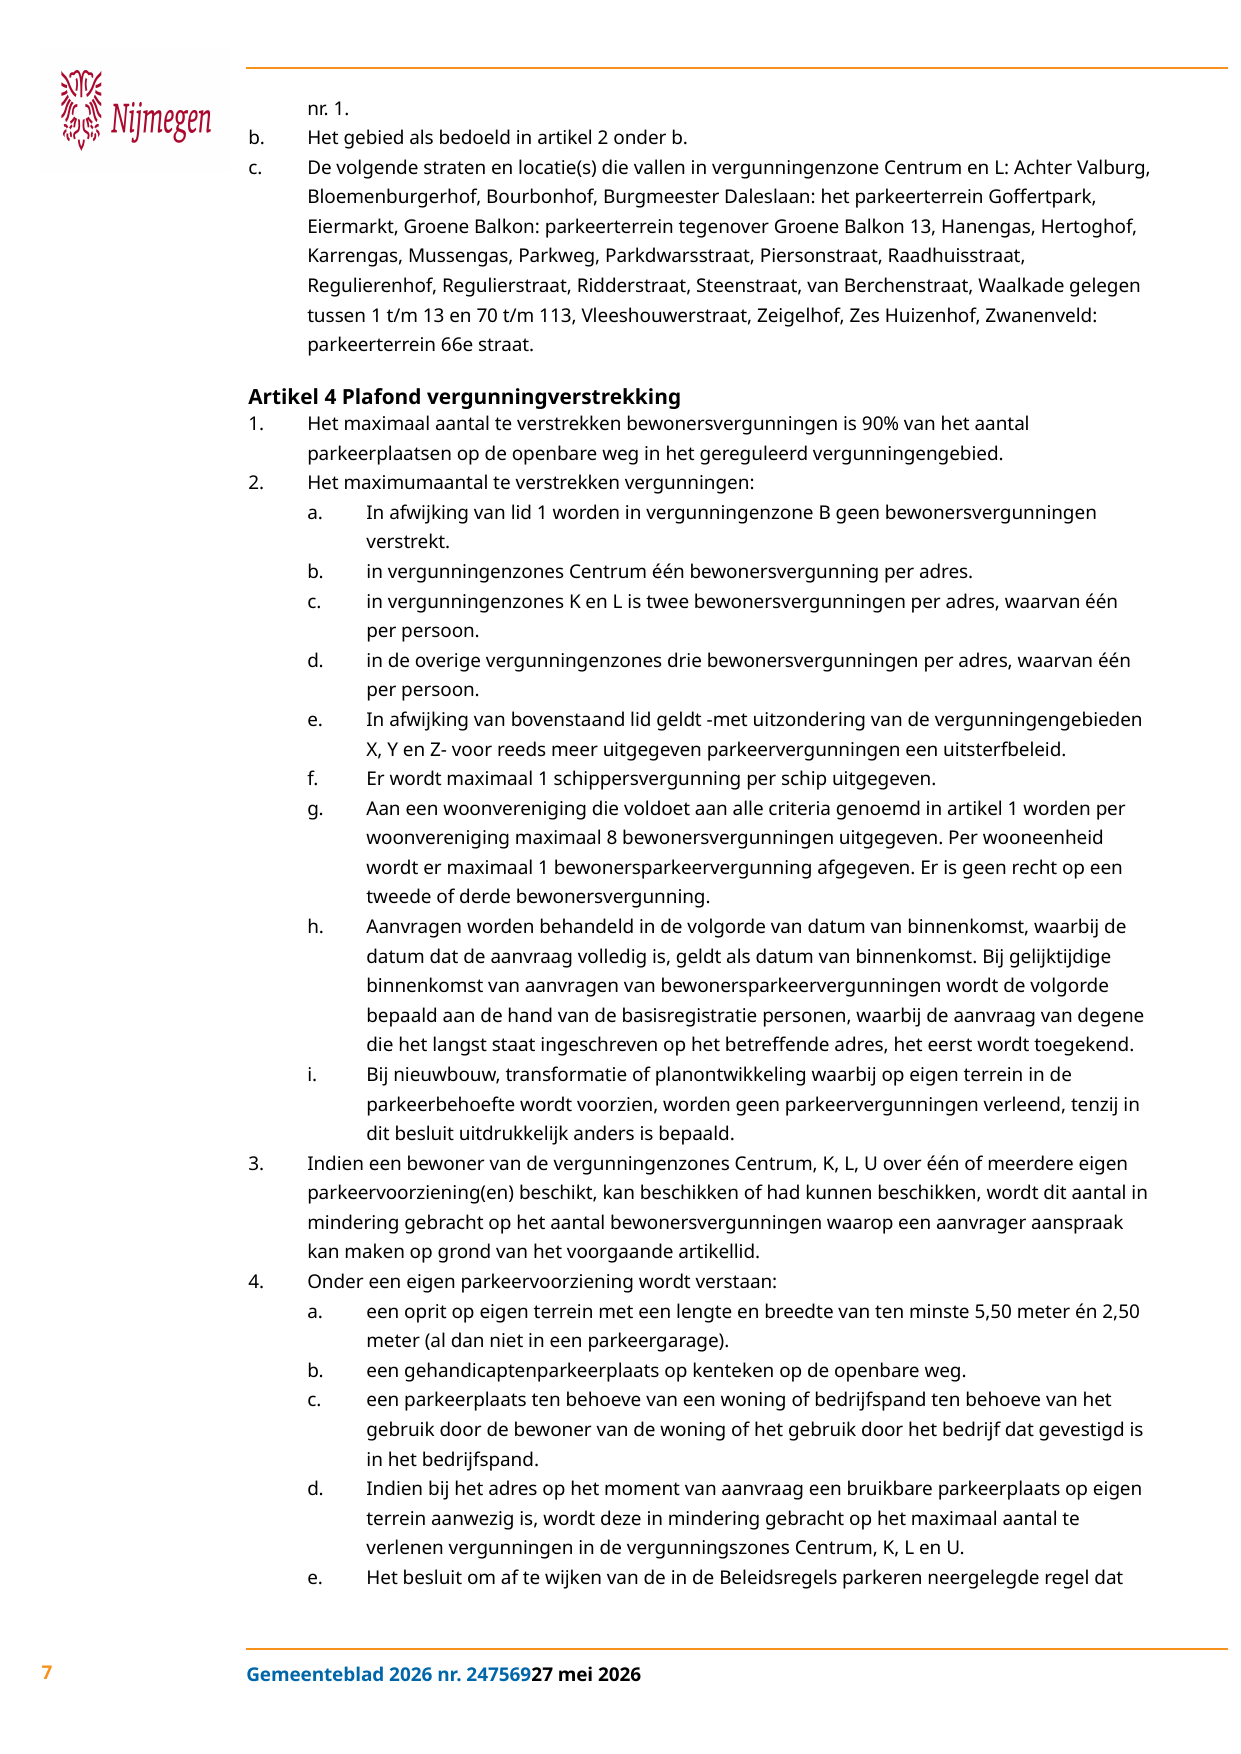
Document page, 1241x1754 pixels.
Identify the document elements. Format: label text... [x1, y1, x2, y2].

list in vergunningenzones K en L is twee bewonersvergunningen per adres, waarvan één per persoon. [307, 588, 1152, 643]
list Er wordt maximaal 1 schippersvergunning per schip uitgegeven. [307, 765, 1152, 791]
list Bij nieuwbouw, transformatie of planontwikkeling waarbij op eigen terrein in de parkeerbehoefte wordt voorzien, worden geen parkeervergunningen verleend, tenzij in dit besluit uitdrukkelijk anders is bepaald. [307, 1061, 1152, 1146]
list De volgende straten en locatie(s) die vallen in vergunningenzone Centrum en L: Achter Valburg, Bloemenburgerhof, Bourbonhof, Burgmeester Daleslaan: het parkeerterrein Goffertpark, Eiermarkt, Groene Balkon: parkeerterrein tegenover Groene Balkon 13, Hanengas, Hertoghof, Karrengas, Mussengas, Parkweg, Parkdwarsstraat, Piersonstraat, Raadhuisstraat, Regulierenhof, Regulierstraat, Ridderstraat, Steenstraat, van Berchenstraat, Waalkade gelegen tussen 1 t/m 13 en 70 t/m 113, Vleeshouwerstraat, Zeigelhof, Zes Huizenhof, Zwanenveld: parkeerterrein 66e straat. [248, 154, 1152, 357]
list In afwijking van bovenstaand lid geldt -met uitzondering van de vergunningengebieden X, Y en Z- voor reeds meer uitgegeven parkeervergunningen een uitsterfbeleid. [307, 706, 1152, 761]
list Het besluit om af te wijken van de in de Beleidsregels parkeren neergelegde regel dat [307, 1564, 1152, 1590]
list in de overige vergunningenzones drie bewonersvergunningen per adres, waarvan één per persoon. [307, 647, 1152, 702]
list een gehandicaptenparkeerplaats op kenteken op de openbare weg. [307, 1357, 1152, 1383]
list Indien bij het adres op het moment van aanvraag een bruikbare parkeerplaats op eigen terrein aanwezig is, wordt deze in mindering gebracht op het maximaal aantal te verlenen vergunningen in de vergunningszones Centrum, K, L en U. [307, 1475, 1152, 1560]
list Het maximumaantal te verstrekken vergunningen: [248, 469, 1152, 495]
text Artikel 4 Plafond vergunningverstrekking [248, 382, 1152, 410]
list Aanvragen worden behandeld in de volgorde van datum van binnenkomst, waarbij de datum dat de aanvraag volledig is, geldt als datum van binnenkomst. Bij gelijktijdige binnenkomst van aanvragen van bewonersparkeervergunningen wordt de volgorde bepaald aan de hand van de basisregistratie personen, waarbij de aanvraag van degene die het langst staat ingeschreven op het betreffende adres, het eerst wordt toegekend. [307, 913, 1152, 1057]
list Onder een eigen parkeervoorziening wordt verstaan: [248, 1268, 1152, 1294]
picture [41, 47, 231, 172]
list een oprit op eigen terrein met een lengte en breedte van ten minste 5,50 meter én 2,50 meter (al dan niet in een parkeergarage). [307, 1298, 1152, 1353]
list Aan een woonvereniging die voldoet aan alle criteria genoemd in artikel 1 worden per woonvereniging maximaal 8 bewonersvergunningen uitgegeven. Per wooneenheid wordt er maximaal 1 bewonersparkeervergunning afgegeven. Er is geen recht op een tweede of derde bewonersvergunning. [307, 795, 1152, 909]
list Het maximaal aantal te verstrekken bewonersvergunningen is 90% van het aantal parkeerplaatsen op de openbare weg in het gereguleerd vergunningengebied. [248, 410, 1152, 466]
list een parkeerplaats ten behoeve van een woning of bedrijfspand ten behoeve van het gebruik door de bewoner van de woning of het gebruik door het bedrijf dat gevestigd is in het bedrijfspand. [307, 1387, 1152, 1471]
list Indien een bewoner van de vergunningenzones Centrum, K, L, U over één of meerdere eigen parkeervoorziening(en) beschikt, kan beschikken of had kunnen beschikken, wordt dit aantal in mindering gebracht op het aantal bewonersvergunningen waarop een aanvrager aanspraak kan maken op grond van het voorgaande artikellid. [248, 1150, 1152, 1264]
list in vergunningenzones Centrum één bewonersvergunning per adres. [307, 558, 1152, 584]
list nr. 1. [248, 95, 1152, 121]
list In afwijking van lid 1 worden in vergunningenzone B geen bewonersvergunningen verstrekt. [307, 499, 1152, 554]
list Het gebied als bedoeld in artikel 2 onder b. [248, 124, 1152, 150]
